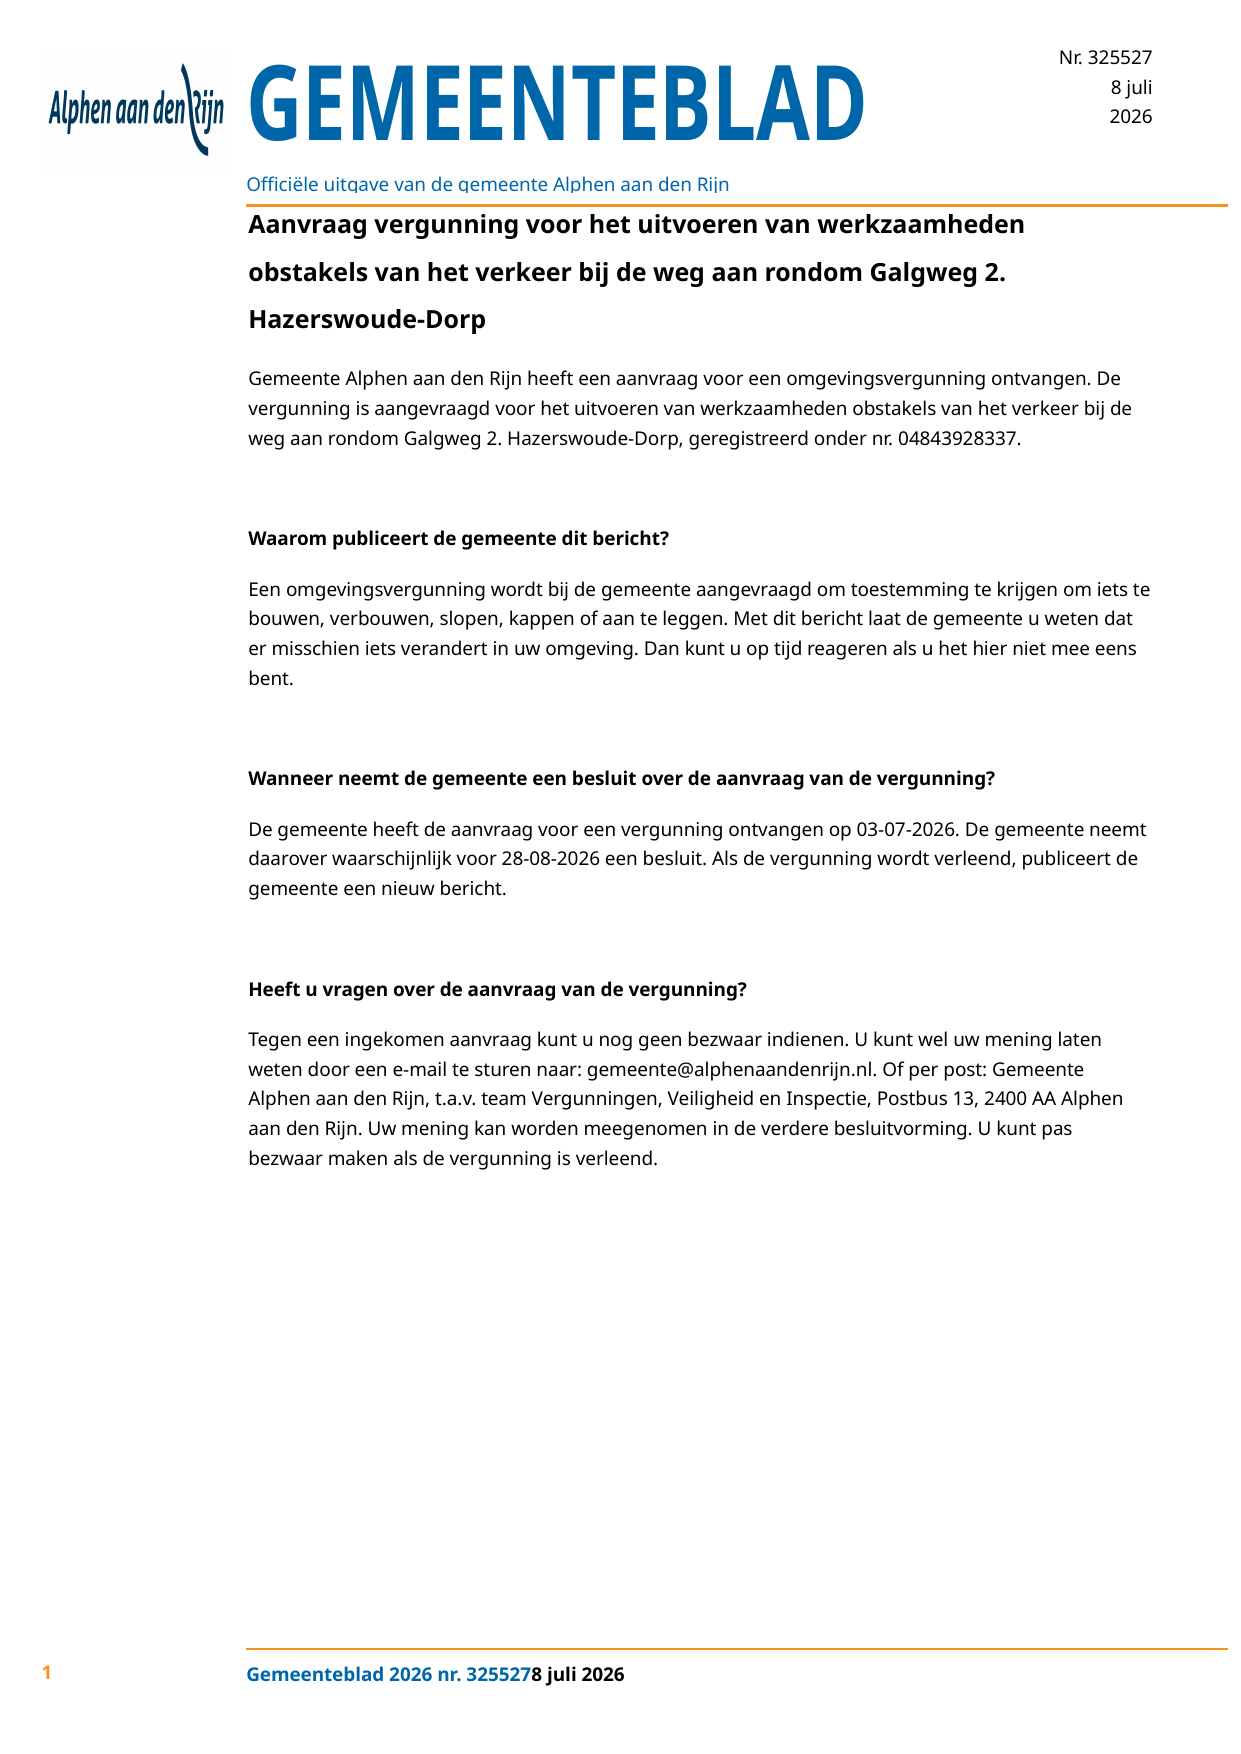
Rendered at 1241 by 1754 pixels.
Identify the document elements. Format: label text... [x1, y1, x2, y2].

text Heeft u vragen over de aanvraag van de vergunning? [248, 976, 1152, 1002]
text Wanneer neemt de gemeente een besluit over de aanvraag van de vergunning? [248, 766, 1152, 791]
picture [41, 47, 231, 172]
text De gemeente heeft de aanvraag voor een vergunning ontvangen op 03-07-2026. De gemeente neemt daarover waarschijnlijk voor 28-08-2026 een besluit. Als de vergunning wordt verleend, publiceert de gemeente een nieuw bericht. [248, 816, 1152, 901]
text Aanvraag vergunning voor het uitvoeren van werkzaamheden obstakels van het verkeer bij de weg aan rondom Galgweg 2. Hazerswoude-Dorp [248, 207, 1152, 336]
text Waarom publiceert de gemeente dit bericht? [248, 526, 1152, 551]
text Een omgevingsvergunning wordt bij de gemeente aangevraagd om toestemming te krijgen om iets te bouwen, verbouwen, slopen, kappen of aan te leggen. Met dit bericht laat de gemeente u weten dat er misschien iets verandert in uw omgeving. Dan kunt u op tijd reageren als u het hier niet mee eens bent. [248, 576, 1152, 690]
text Gemeente Alphen aan den Rijn heeft een aanvraag voor een omgevingsvergunning ontvangen. De vergunning is aangevraagd voor het uitvoeren van werkzaamheden obstakels van het verkeer bij de weg aan rondom Galgweg 2. Hazerswoude-Dorp, geregistreerd onder nr. 04843928337. [248, 366, 1152, 450]
text Tegen een ingekomen aanvraag kunt u nog geen bezwaar indienen. U kunt wel uw mening laten weten door een e-mail te sturen naar: gemeente@alphenaandenrijn.nl. Of per post: Gemeente Alphen aan den Rijn, t.a.v. team Vergunningen, Veiligheid en Inspectie, Postbus 13, 2400 AA Alphen aan den Rijn. Uw mening kan worden meegenomen in de verdere besluitvorming. U kunt pas bezwaar maken als de vergunning is verleend. [248, 1026, 1152, 1170]
